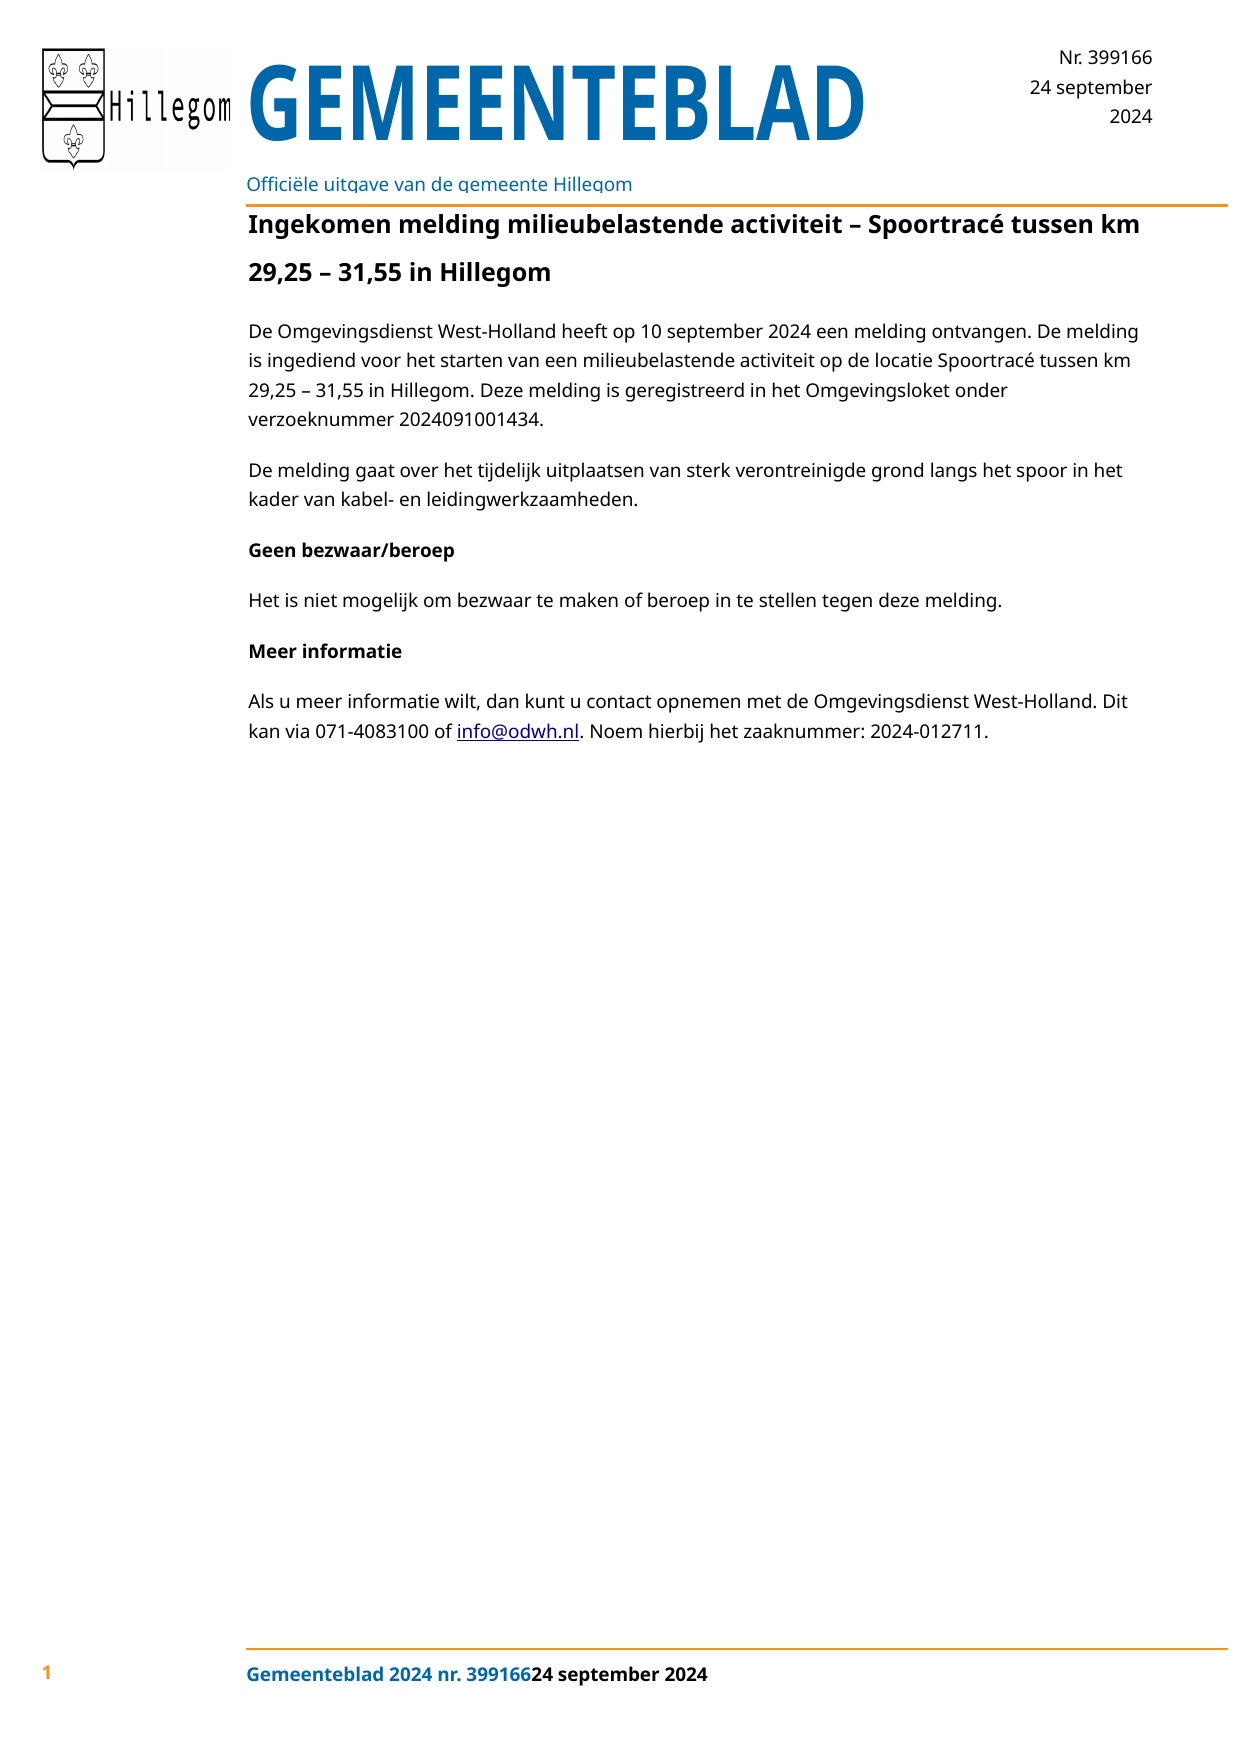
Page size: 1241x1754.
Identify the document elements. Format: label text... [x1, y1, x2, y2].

text De Omgevingsdienst West-Holland heeft op 10 september 2024 een melding ontvangen. De melding is ingediend voor het starten van een milieubelastende activiteit op de locatie Spoortracé tussen km 29,25 – 31,55 in Hillegom. Deze melding is geregistreerd in het Omgevingsloket onder verzoeknummer 2024091001434. [248, 318, 1152, 432]
text Ingekomen melding milieubelastende activiteit – Spoortracé tussen km 29,25 – 31,55 in Hillegom [248, 207, 1152, 288]
picture [41, 47, 231, 172]
text Als u meer informatie wilt, dan kunt u contact opnemen met de Omgevingsdienst West-Holland. Dit kan via 071-4083100 of info@odwh.nl. Noem hierbij het zaaknummer: 2024-012711. [248, 688, 1152, 744]
text Het is niet mogelijk om bezwaar te maken of beroep in te stellen tegen deze melding. [248, 587, 1152, 613]
text Geen bezwaar/beroep [248, 537, 1152, 563]
text De melding gaat over het tijdelijk uitplaatsen van sterk verontreinigde grond langs het spoor in het kader van kabel- en leidingwerkzaamheden. [248, 457, 1152, 512]
text Meer informatie [248, 638, 1152, 664]
